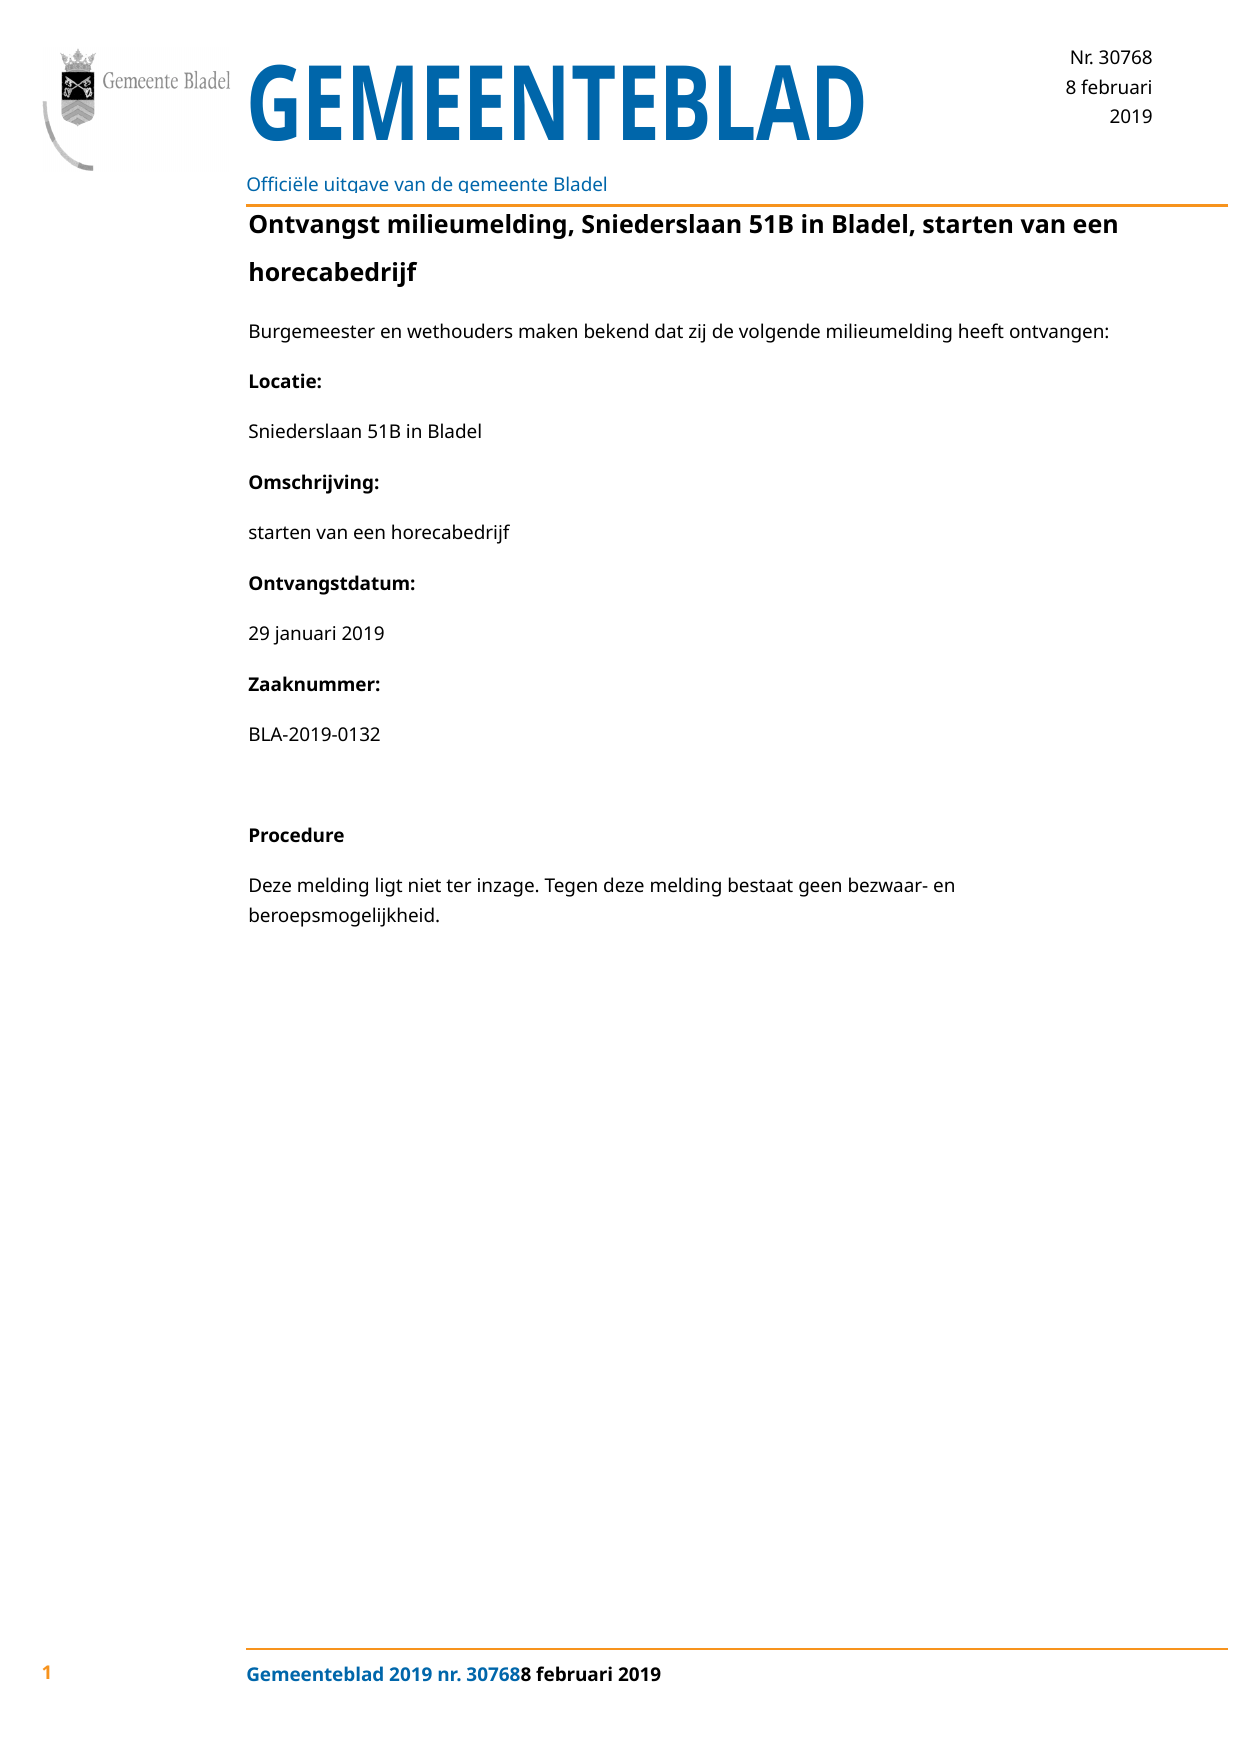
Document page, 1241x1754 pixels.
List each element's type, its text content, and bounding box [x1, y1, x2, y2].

text Ontvangst milieumelding, Sniederslaan 51B in Bladel, starten van een horecabedrijf [248, 207, 1152, 288]
text BLA-2019-0132 [248, 721, 1152, 747]
text Zaaknummer: [248, 671, 1152, 697]
text Sniederslaan 51B in Bladel [248, 419, 1152, 444]
text Omschrijving: [248, 469, 1152, 495]
picture [41, 47, 231, 172]
text 29 januari 2019 [248, 620, 1152, 646]
text Deze melding ligt niet ter inzage. Tegen deze melding bestaat geen bezwaar- en beroepsmogelijkheid. [248, 872, 1152, 928]
text Procedure [248, 822, 1152, 848]
text Ontvangstdatum: [248, 570, 1152, 596]
text Locatie: [248, 368, 1152, 394]
text Burgemeester en wethouders maken bekend dat zij de volgende milieumelding heeft ontvangen: [248, 318, 1152, 344]
text starten van een horecabedrijf [248, 519, 1152, 545]
